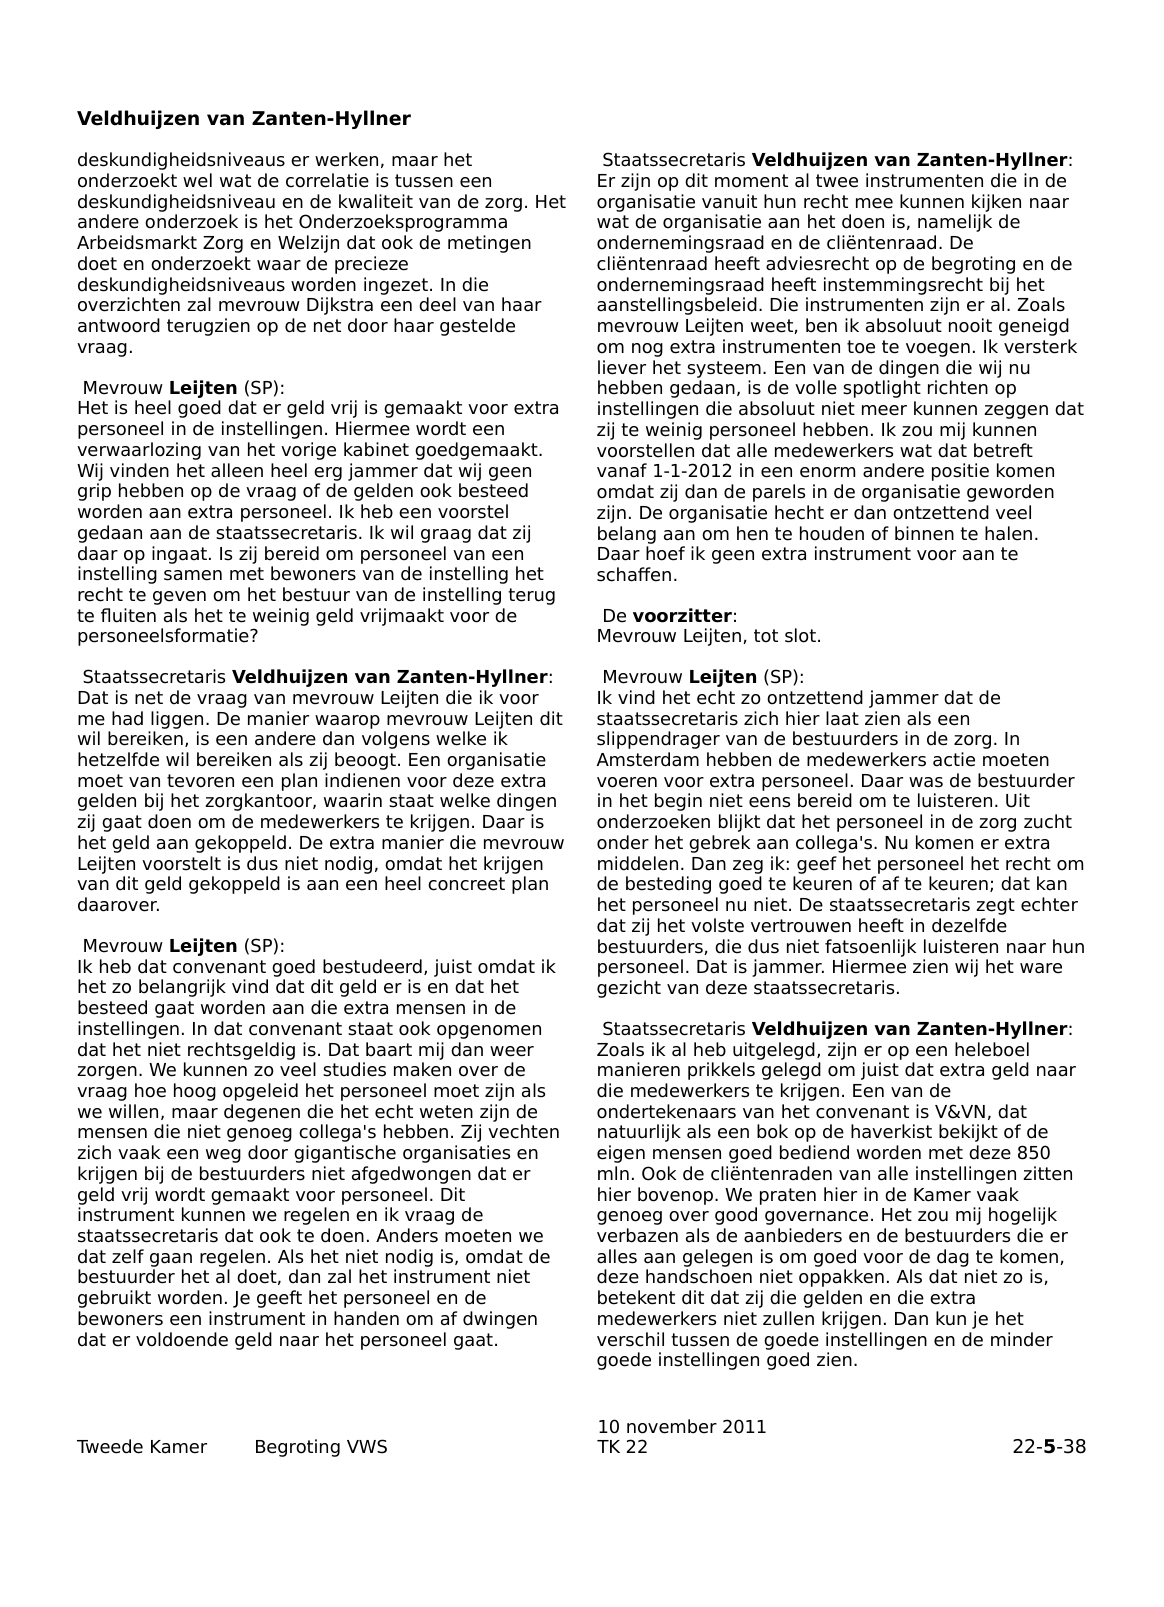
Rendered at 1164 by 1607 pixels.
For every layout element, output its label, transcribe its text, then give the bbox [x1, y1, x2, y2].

text Er zijn op dit moment al twee instrumenten die in de organisatie vanuit hun recht mee kunnen kijken naar wat de organisatie aan het doen is, namelijk de ondernemingsraad en de cliëntenraad. De cliëntenraad heeft adviesrecht op de begroting en de ondernemingsraad heeft instemmingsrecht bij het aanstellingsbeleid. Die instrumenten zijn er al. Zoals mevrouw Leijten weet, ben ik absoluut nooit geneigd om nog extra instrumenten toe te voegen. Ik versterk liever het systeem. Een van de dingen die wij nu hebben gedaan, is de volle spotlight richten op instellingen die absoluut niet meer kunnen zeggen dat zij te weinig personeel hebben. Ik zou mij kunnen voorstellen dat alle medewerkers wat dat betreft vanaf 1-1-2012 in een enorm andere positie komen omdat zij dan de parels in de organisatie geworden zijn. De organisatie hecht er dan ontzettend veel belang aan om hen te houden of binnen te halen. Daar hoef ik geen extra instrument voor aan te schaffen. [596, 171, 1087, 586]
text Mevrouw Leijten (SP): [596, 667, 1087, 688]
text Mevrouw Leijten (SP): [77, 936, 567, 956]
text Dat is net de vraag van mevrouw Leijten die ik voor me had liggen. De manier waarop mevrouw Leijten dit wil bereiken, is een andere dan volgens welke ik hetzelfde wil bereiken als zij beoogt. Een organisatie moet van tevoren een plan indienen voor deze extra gelden bij het zorgkantoor, waarin staat welke dingen zij gaat doen om de medewerkers te krijgen. Daar is het geld aan gekoppeld. De extra manier die mevrouw Leijten voorstelt is dus niet nodig, omdat het krijgen van dit geld gekoppeld is aan een heel concreet plan daarover. [77, 688, 567, 916]
text deskundigheidsniveaus er werken, maar het onderzoekt wel wat de correlatie is tussen een deskundigheidsniveau en de kwaliteit van de zorg. Het andere onderzoek is het Onderzoeksprogramma Arbeidsmarkt Zorg en Welzijn dat ook de metingen doet en onderzoekt waar de precieze deskundigheidsniveaus worden ingezet. In die overzichten zal mevrouw Dijkstra een deel van haar antwoord terugzien op de net door haar gestelde vraag. [77, 150, 567, 357]
text Het is heel goed dat er geld vrij is gemaakt voor extra personeel in de instellingen. Hiermee wordt een verwaarlozing van het vorige kabinet goedgemaakt. Wij vinden het alleen heel erg jammer dat wij geen grip hebben op de vraag of de gelden ook besteed worden aan extra personeel. Ik heb een voorstel gedaan aan de staatssecretaris. Ik wil graag dat zij daar op ingaat. Is zij bereid om personeel van een instelling samen met bewoners van de instelling het recht te geven om het bestuur van de instelling terug te fluiten als het te weinig geld vrijmaakt voor de personeelsformatie? [77, 398, 567, 647]
text Staatssecretaris Veldhuijzen van Zanten-Hyllner: [596, 1019, 1087, 1039]
text Mevrouw Leijten (SP): [77, 377, 567, 398]
text Mevrouw Leijten, tot slot. [596, 626, 1087, 647]
text Ik heb dat convenant goed bestudeerd, juist omdat ik het zo belangrijk vind dat dit geld er is en dat het besteed gaat worden aan die extra mensen in de instellingen. In dat convenant staat ook opgenomen dat het niet rechtsgeldig is. Dat baart mij dan weer zorgen. We kunnen zo veel studies maken over de vraag hoe hoog opgeleid het personeel moet zijn als we willen, maar degenen die het echt weten zijn de mensen die niet genoeg collega's hebben. Zij vechten zich vaak een weg door gigantische organisaties en krijgen bij de bestuurders niet afgedwongen dat er geld vrij wordt gemaakt voor personeel. Dit instrument kunnen we regelen en ik vraag de staatssecretaris dat ook te doen. Anders moeten we dat zelf gaan regelen. Als het niet nodig is, omdat de bestuurder het al doet, dan zal het instrument niet gebruikt worden. Je geeft het personeel en de bewoners een instrument in handen om af dwingen dat er voldoende geld naar het personeel gaat. [77, 956, 567, 1350]
text Zoals ik al heb uitgelegd, zijn er op een heleboel manieren prikkels gelegd om juist dat extra geld naar die medewerkers te krijgen. Een van de ondertekenaars van het convenant is V&VN, dat natuurlijk als een bok op de haverkist bekijkt of de eigen mensen goed bediend worden met deze 850 mln. Ook de cliëntenraden van alle instellingen zitten hier bovenop. We praten hier in de Kamer vaak genoeg over good governance. Het zou mij hogelijk verbazen als de aanbieders en de bestuurders die er alles aan gelegen is om goed voor de dag te komen, deze handschoen niet oppakken. Als dat niet zo is, betekent dit dat zij die gelden en die extra medewerkers niet zullen krijgen. Dan kun je het verschil tussen de goede instellingen en de minder goede instellingen goed zien. [596, 1039, 1087, 1371]
text Staatssecretaris Veldhuijzen van Zanten-Hyllner: [596, 150, 1087, 171]
text De voorzitter: [596, 606, 1087, 626]
text Staatssecretaris Veldhuijzen van Zanten-Hyllner: [77, 667, 567, 688]
text Ik vind het echt zo ontzettend jammer dat de staatssecretaris zich hier laat zien als een slippendrager van de bestuurders in de zorg. In Amsterdam hebben de medewerkers actie moeten voeren voor extra personeel. Daar was de bestuurder in het begin niet eens bereid om te luisteren. Uit onderzoeken blijkt dat het personeel in de zorg zucht onder het gebrek aan collega's. Nu komen er extra middelen. Dan zeg ik: geef het personeel het recht om de besteding goed te keuren of af te keuren; dat kan het personeel nu niet. De staatssecretaris zegt echter dat zij het volste vertrouwen heeft in dezelfde bestuurders, die dus niet fatsoenlijk luisteren naar hun personeel. Dat is jammer. Hiermee zien wij het ware gezicht van deze staatssecretaris. [596, 688, 1087, 999]
